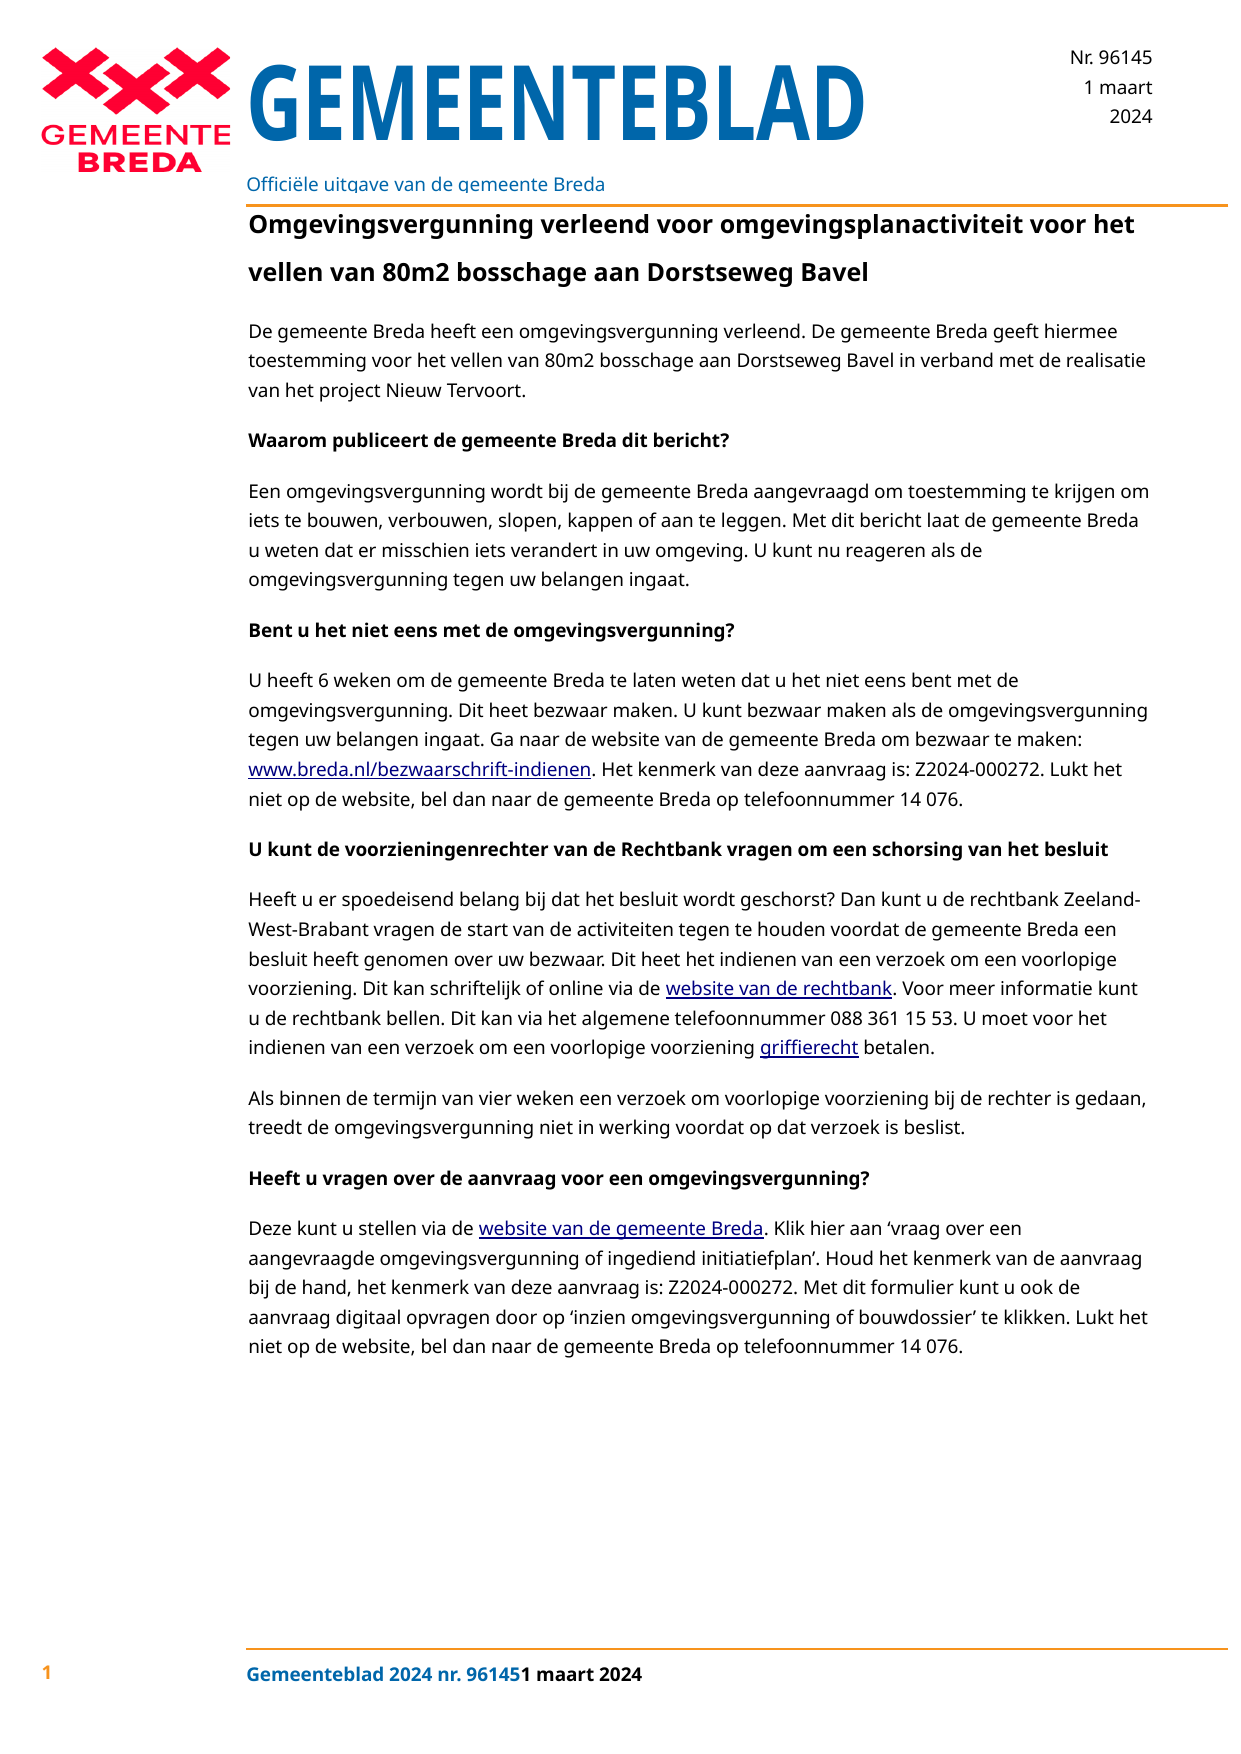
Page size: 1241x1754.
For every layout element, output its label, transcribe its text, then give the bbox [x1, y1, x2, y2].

text U kunt de voorzieningenrechter van de Rechtbank vragen om een schorsing van het besluit [248, 836, 1152, 862]
text U heeft 6 weken om de gemeente Breda te laten weten dat u het niet eens bent met de omgevingsvergunning. Dit heet bezwaar maken. U kunt bezwaar maken als de omgevingsvergunning tegen uw belangen ingaat. Ga naar de website van de gemeente Breda om bezwaar te maken: www.breda.nl/bezwaarschrift-indienen. Het kenmerk van deze aanvraag is: Z2024-000272. Lukt het niet op de website, bel dan naar de gemeente Breda op telefoonnummer 14 076. [248, 667, 1152, 812]
text Heeft u vragen over de aanvraag voor een omgevingsvergunning? [248, 1165, 1152, 1191]
text Als binnen de termijn van vier weken een verzoek om voorlopige voorziening bij de rechter is gedaan, treedt de omgevingsvergunning niet in werking voordat op dat verzoek is beslist. [248, 1085, 1152, 1140]
text Bent u het niet eens met de omgevingsvergunning? [248, 617, 1152, 643]
text Omgevingsvergunning verleend voor omgevingsplanactiviteit voor het vellen van 80m2 bosschage aan Dorstseweg Bavel [248, 207, 1152, 288]
text Waarom publiceert de gemeente Breda dit bericht? [248, 427, 1152, 453]
text Deze kunt u stellen via de website van de gemeente Breda. Klik hier aan ‘vraag over een aangevraagde omgevingsvergunning of ingediend initiatiefplan’. Houd het kenmerk van de aanvraag bij de hand, het kenmerk van deze aanvraag is: Z2024-000272. Met dit formulier kunt u ook de aanvraag digitaal opvragen door op ‘inzien omgevingsvergunning of bouwdossier’ te klikken. Lukt het niet op de website, bel dan naar de gemeente Breda op telefoonnummer 14 076. [248, 1215, 1152, 1359]
text De gemeente Breda heeft een omgevingsvergunning verleend. De gemeente Breda geeft hiermee toestemming voor het vellen van 80m2 bosschage aan Dorstseweg Bavel in verband met de realisatie van het project Nieuw Tervoort. [248, 318, 1152, 403]
picture [41, 47, 231, 172]
text Heeft u er spoedeisend belang bij dat het besluit wordt geschorst? Dan kunt u de rechtbank Zeeland-West-Brabant vragen de start van de activiteiten tegen te houden voordat de gemeente Breda een besluit heeft genomen over uw bezwaar. Dit heet het indienen van een verzoek om een voorlopige voorziening. Dit kan schriftelijk of online via de website van de rechtbank. Voor meer informatie kunt u de rechtbank bellen. Dit kan via het algemene telefoonnummer 088 361 15 53. U moet voor het indienen van een verzoek om een voorlopige voorziening griffierecht betalen. [248, 887, 1152, 1060]
text Een omgevingsvergunning wordt bij de gemeente Breda aangevraagd om toestemming te krijgen om iets te bouwen, verbouwen, slopen, kappen of aan te leggen. Met dit bericht laat de gemeente Breda u weten dat er misschien iets verandert in uw omgeving. U kunt nu reageren als de omgevingsvergunning tegen uw belangen ingaat. [248, 478, 1152, 592]
